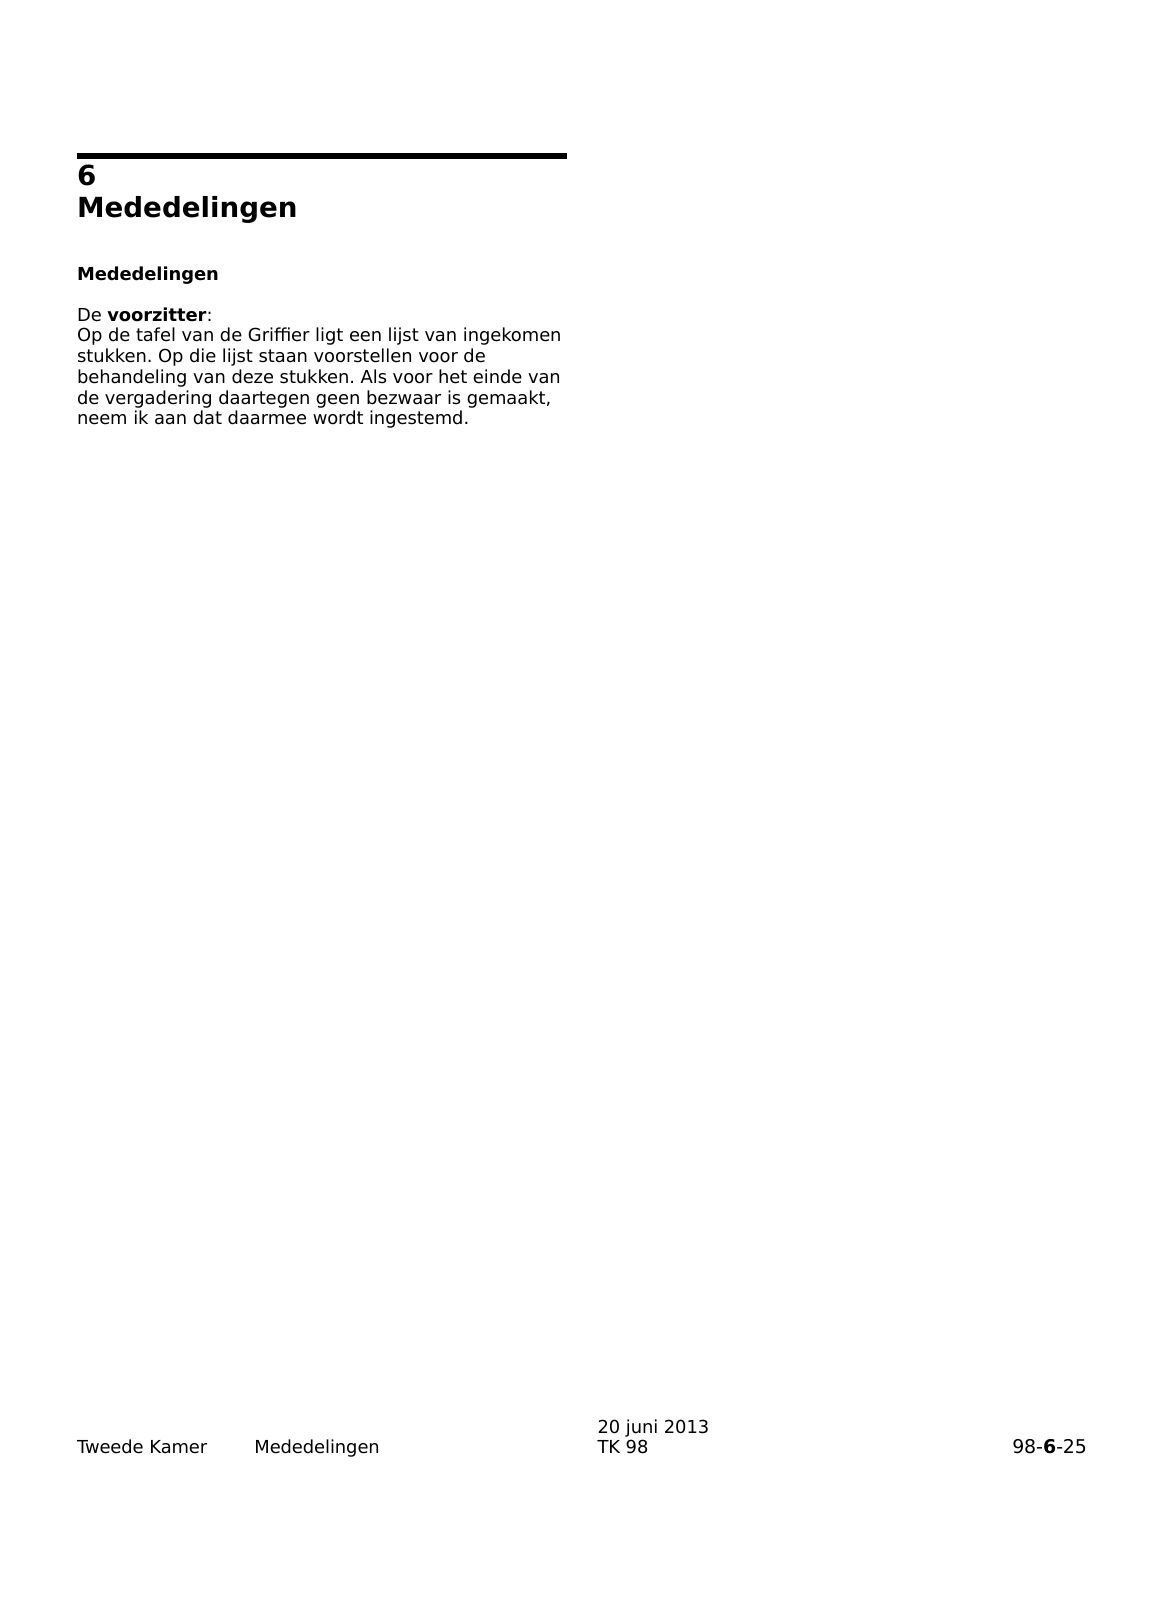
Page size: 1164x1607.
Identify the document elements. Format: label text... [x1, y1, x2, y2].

text Op de tafel van de Griffier ligt een lijst van ingekomen stukken. Op die lijst staan voorstellen voor de behandeling van deze stukken. Als voor het einde van de vergadering daartegen geen bezwaar is gemaakt, neem ik aan dat daarmee wordt ingestemd. [77, 325, 567, 429]
text De voorzitter: [77, 304, 567, 325]
text Mededelingen [77, 264, 567, 284]
title 6 Mededelingen [77, 159, 567, 224]
